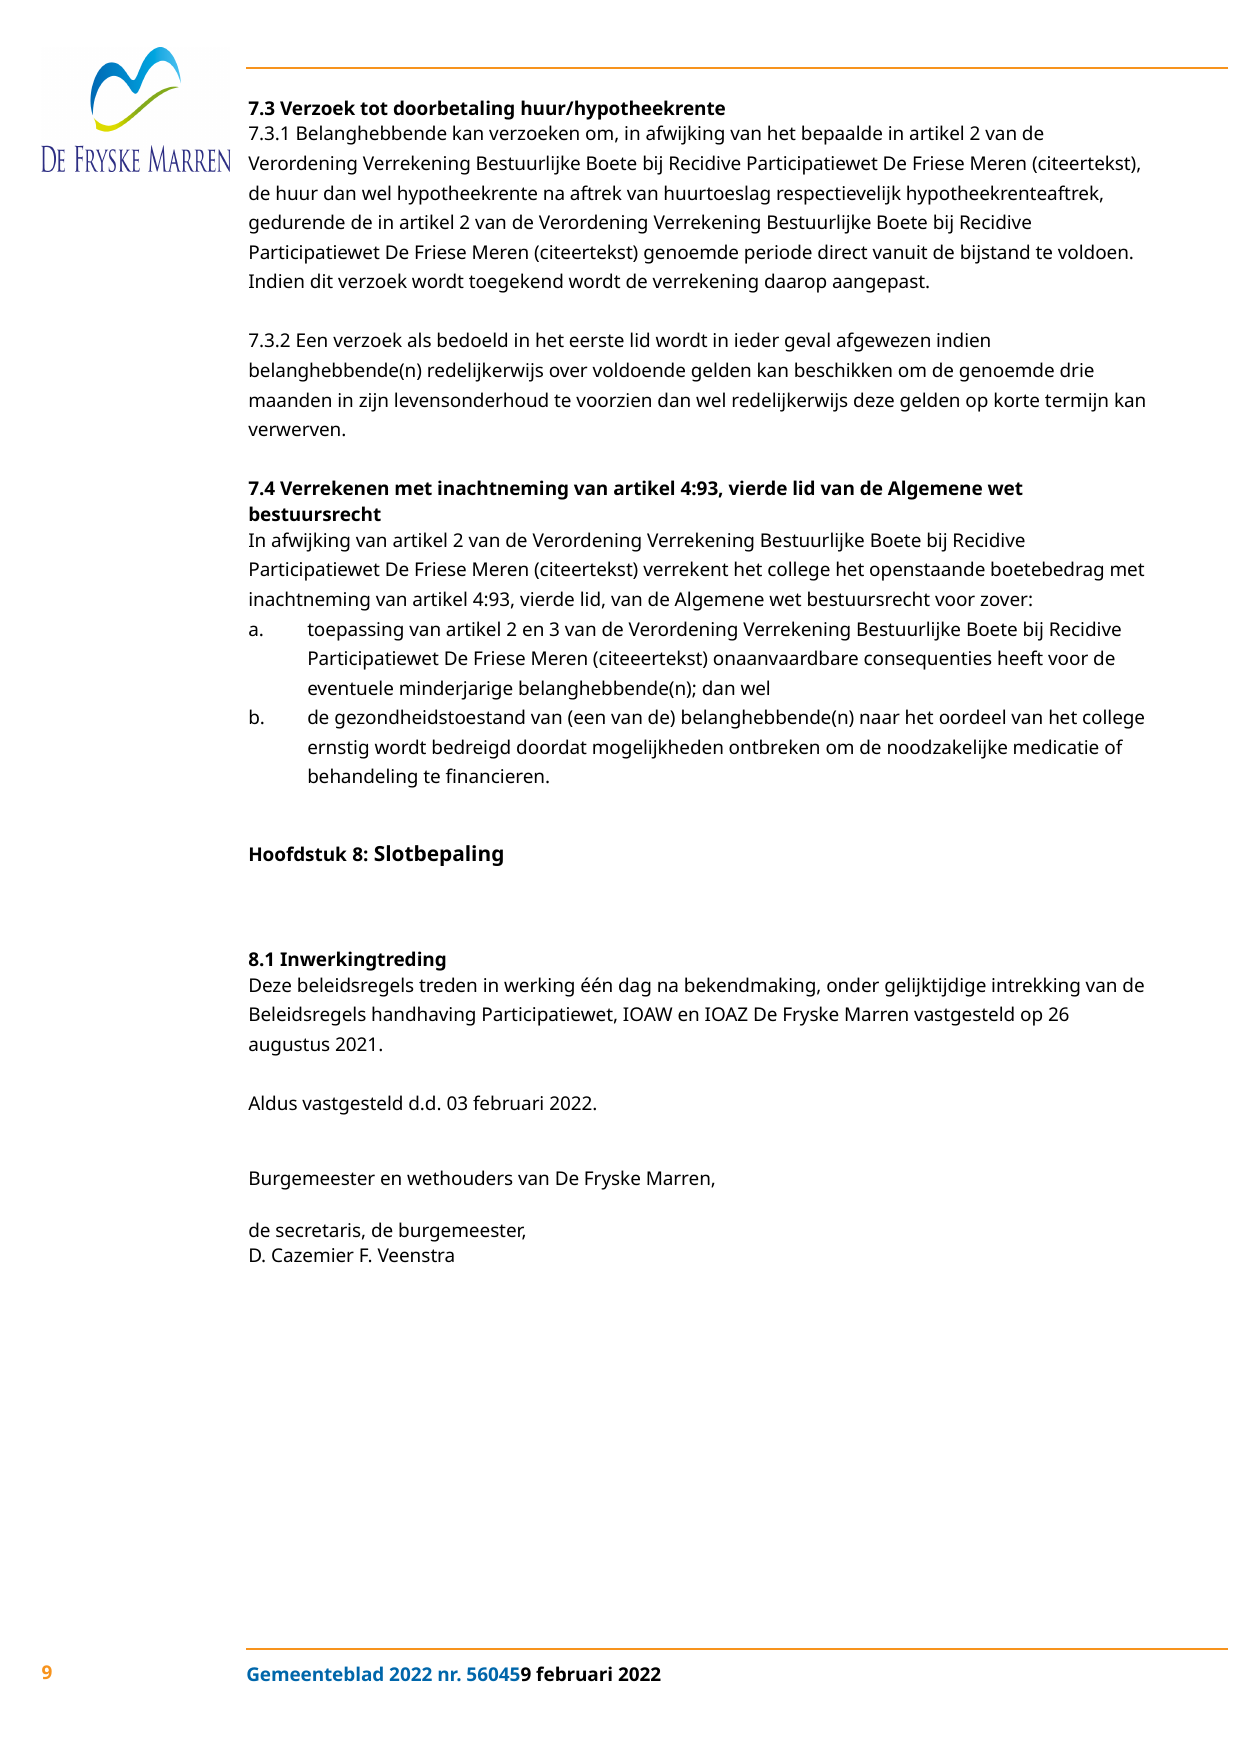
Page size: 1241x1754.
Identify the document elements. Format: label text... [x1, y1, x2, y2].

text 7.3.2 Een verzoek als bedoeld in het eerste lid wordt in ieder geval afgewezen indien belanghebbende(n) redelijkerwijs over voldoende gelden kan beschikken om de genoemde drie maanden in zijn levensonderhoud te voorzien dan wel redelijkerwijs deze gelden op korte termijn kan verwerven. [248, 328, 1152, 442]
list de gezondheidstoestand van (een van de) belanghebbende(n) naar het oordeel van het college ernstig wordt bedreigd doordat mogelijkheden ontbreken om de noodzakelijke medicatie of behandeling te financieren. [248, 704, 1152, 789]
text 7.3.1 Belanghebbende kan verzoeken om, in afwijking van het bepaalde in artikel 2 van de Verordening Verrekening Bestuurlijke Boete bij Recidive Participatiewet De Friese Meren (citeertekst), de huur dan wel hypotheekrente na aftrek van huurtoeslag respectievelijk hypotheekrenteaftrek, gedurende de in artikel 2 van de Verordening Verrekening Bestuurlijke Boete bij Recidive Participatiewet De Friese Meren (citeertekst) genoemde periode direct vanuit de bijstand te voldoen. Indien dit verzoek wordt toegekend wordt de verrekening daarop aangepast. [248, 121, 1152, 294]
text de secretaris, de burgemeester, [248, 1217, 1152, 1243]
text In afwijking van artikel 2 van de Verordening Verrekening Bestuurlijke Boete bij Recidive Participatiewet De Friese Meren (citeertekst) verrekent het college het openstaande boetebedrag met inachtneming van artikel 4:93, vierde lid, van de Algemene wet bestuursrecht voor zover: [248, 527, 1152, 612]
text 7.3 Verzoek tot doorbetaling huur/hypotheekrente [248, 95, 1152, 121]
text Aldus vastgesteld d.d. 03 februari 2022. [248, 1090, 1152, 1116]
text Burgemeester en wethouders van De Fryske Marren, [248, 1165, 1152, 1191]
text D. Cazemier F. Veenstra [248, 1243, 1152, 1268]
text 8.1 Inwerkingtreding [248, 946, 1152, 972]
list toepassing van artikel 2 en 3 van de Verordening Verrekening Bestuurlijke Boete bij Recidive Participatiewet De Friese Meren (citeeertekst) onaanvaardbare consequenties heeft voor de eventuele minderjarige belanghebbende(n); dan wel [248, 616, 1152, 701]
text 7.4 Verrekenen met inachtneming van artikel 4:93, vierde lid van de Algemene wet bestuursrecht [248, 476, 1152, 527]
picture [41, 47, 231, 172]
text Deze beleidsregels treden in werking één dag na bekendmaking, onder gelijktijdige intrekking van de Beleidsregels handhaving Participatiewet, IOAW en IOAZ De Fryske Marren vastgesteld op 26 augustus 2021. [248, 972, 1152, 1057]
text Hoofdstuk 8: Slotbepaling [248, 839, 1152, 867]
